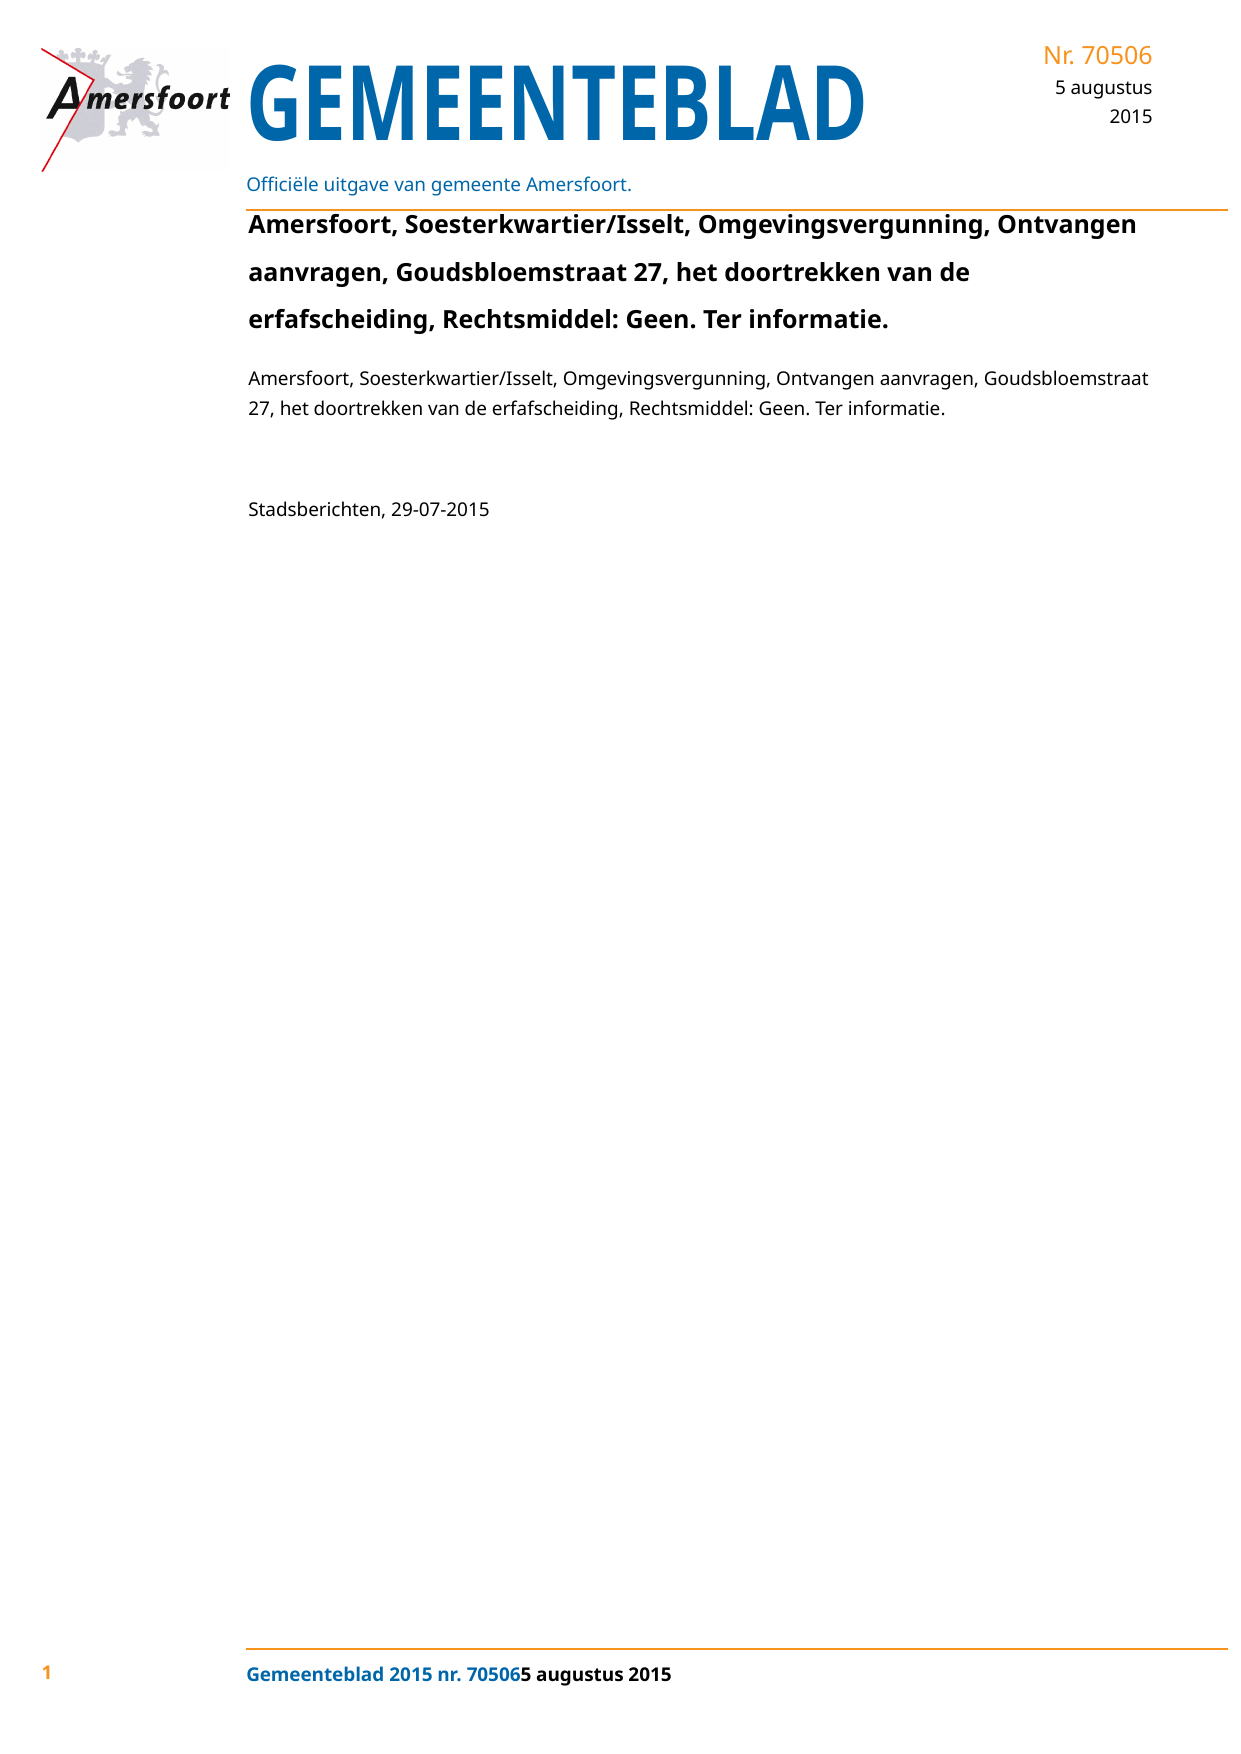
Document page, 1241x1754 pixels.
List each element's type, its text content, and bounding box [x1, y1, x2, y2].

text Amersfoort, Soesterkwartier/Isselt, Omgevingsvergunning, Ontvangen aanvragen, Goudsbloemstraat 27, het doortrekken van de erfafscheiding, Rechtsmiddel: Geen. Ter informatie. [248, 211, 1152, 336]
text Amersfoort, Soesterkwartier/Isselt, Omgevingsvergunning, Ontvangen aanvragen, Goudsbloemstraat 27, het doortrekken van de erfafscheiding, Rechtsmiddel: Geen. Ter informatie. [248, 366, 1152, 421]
picture [41, 47, 231, 172]
text Stadsberichten, 29-07-2015 [248, 496, 1152, 522]
